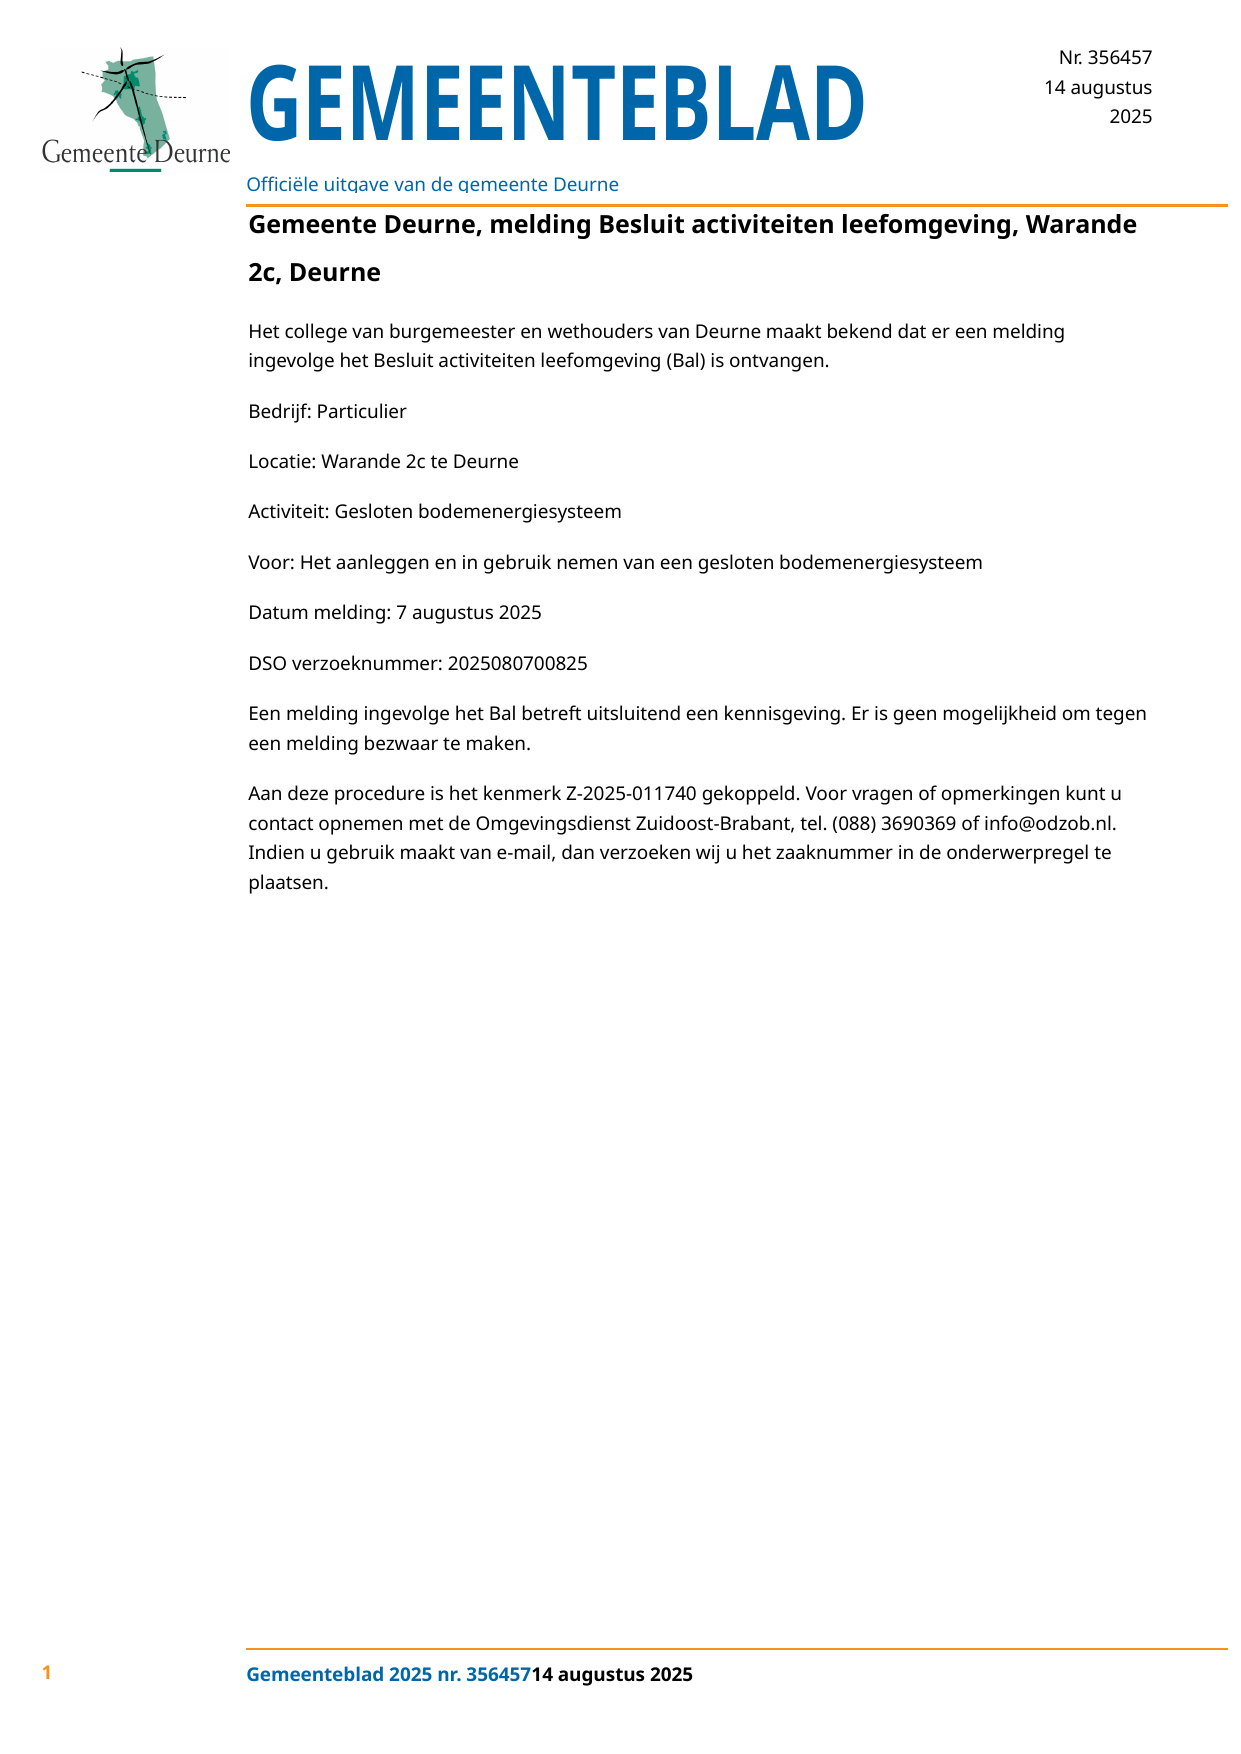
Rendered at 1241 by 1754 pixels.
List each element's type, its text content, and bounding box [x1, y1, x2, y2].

text Gemeente Deurne, melding Besluit activiteiten leefomgeving, Warande 2c, Deurne [248, 207, 1152, 288]
text Het college van burgemeester en wethouders van Deurne maakt bekend dat er een melding ingevolge het Besluit activiteiten leefomgeving (Bal) is ontvangen. [248, 318, 1152, 373]
text Locatie: Warande 2c te Deurne [248, 448, 1152, 474]
text DSO verzoeknummer: 2025080700825 [248, 650, 1152, 676]
text Aan deze procedure is het kenmerk Z-2025-011740 gekoppeld. Voor vragen of opmerkingen kunt u contact opnemen met de Omgevingsdienst Zuidoost-Brabant, tel. (088) 3690369 of info@odzob.nl. Indien u gebruik maakt van e-mail, dan verzoeken wij u het zaaknummer in de onderwerpregel te plaatsen. [248, 780, 1152, 895]
text Datum melding: 7 augustus 2025 [248, 599, 1152, 625]
text Voor: Het aanleggen en in gebruik nemen van een gesloten bodemenergiesysteem [248, 549, 1152, 575]
text Bedrijf: Particulier [248, 398, 1152, 424]
text Activiteit: Gesloten bodemenergiesysteem [248, 499, 1152, 524]
text Een melding ingevolge het Bal betreft uitsluitend een kennisgeving. Er is geen mogelijkheid om tegen een melding bezwaar te maken. [248, 700, 1152, 756]
picture [41, 47, 231, 172]
